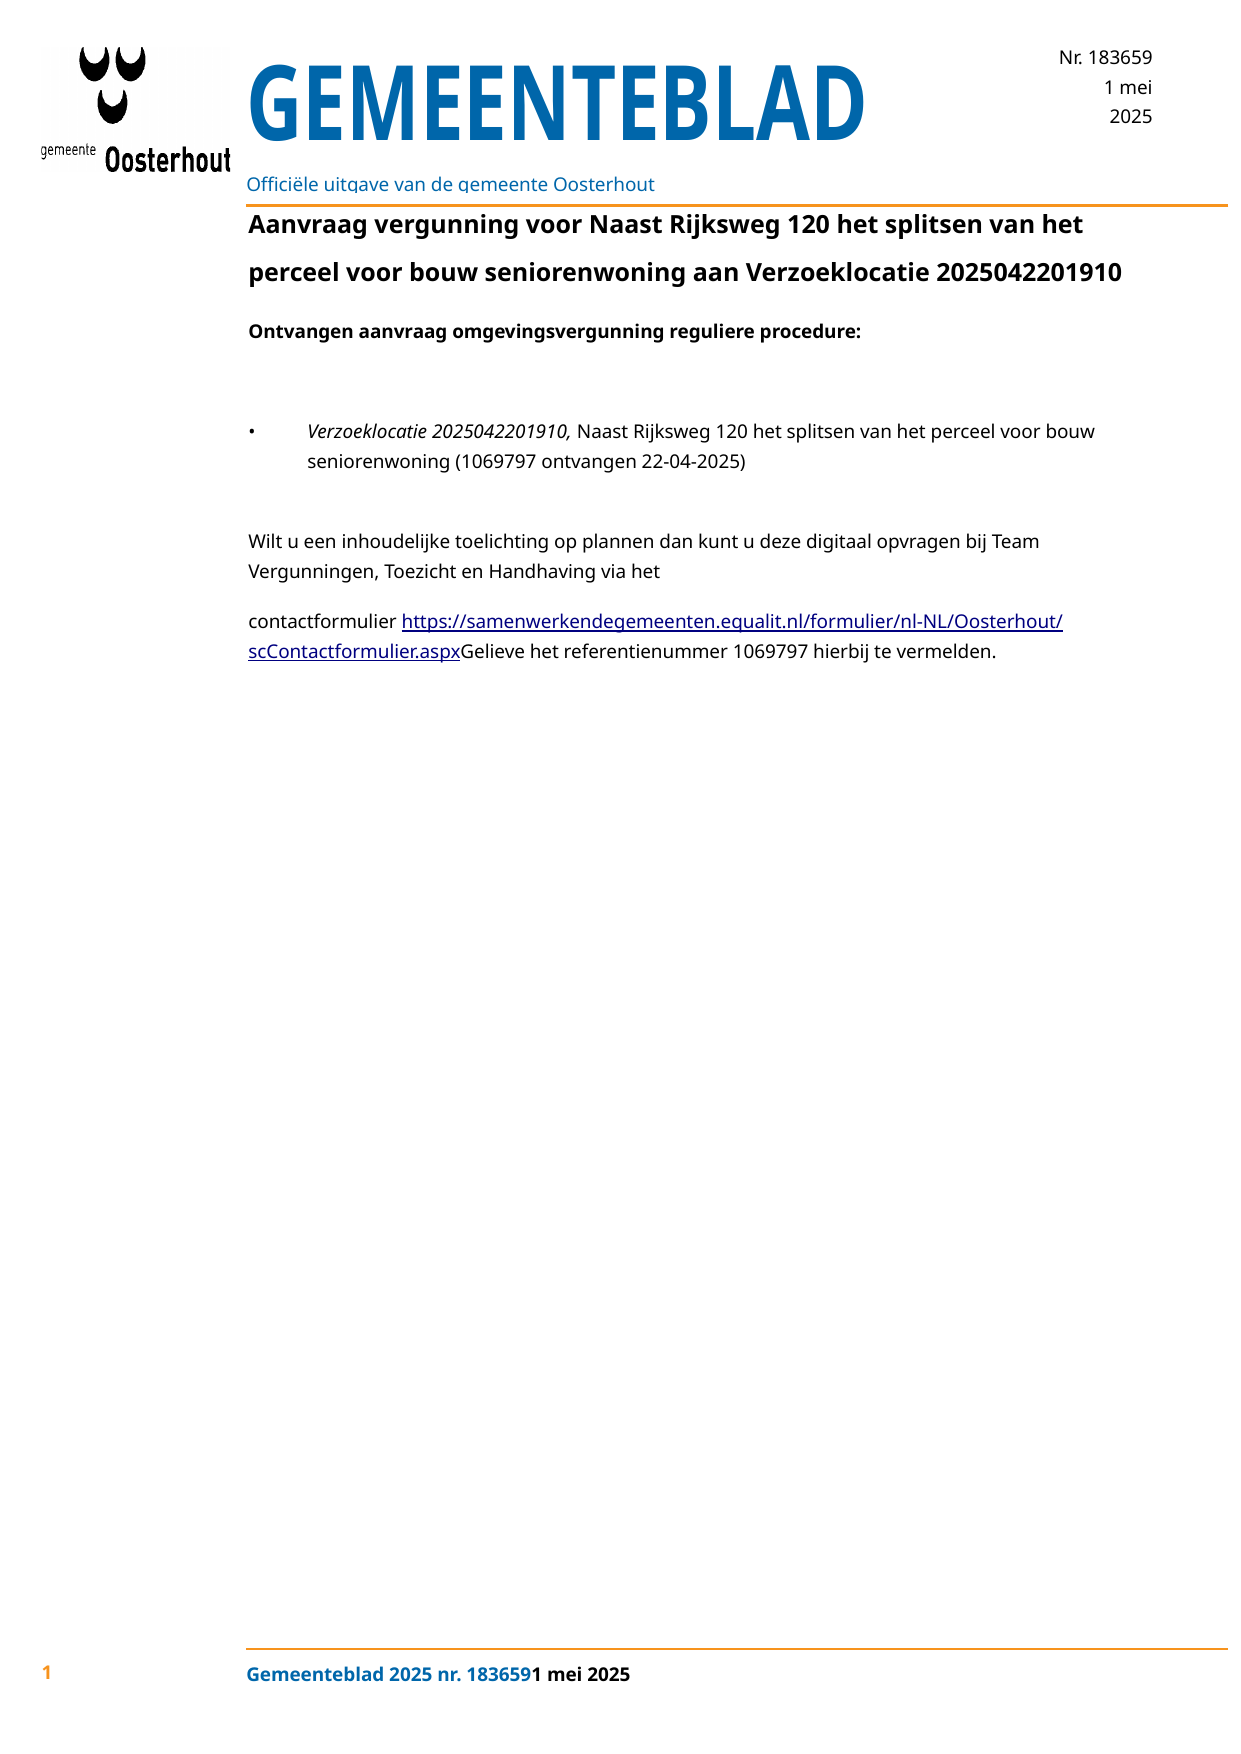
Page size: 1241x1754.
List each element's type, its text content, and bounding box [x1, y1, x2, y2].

text contactformulier https://samenwerkendegemeenten.equalit.nl/formulier/nl-NL/Oosterhout/scContactformulier.aspxGelieve het referentienummer 1069797 hierbij te vermelden. [248, 608, 1152, 664]
picture [41, 47, 231, 172]
text Aanvraag vergunning voor Naast Rijksweg 120 het splitsen van het perceel voor bouw seniorenwoning aan Verzoeklocatie 2025042201910 [248, 207, 1152, 288]
text Wilt u een inhoudelijke toelichting op plannen dan kunt u deze digitaal opvragen bij Team Vergunningen, Toezicht en Handhaving via het [248, 528, 1152, 584]
text Ontvangen aanvraag omgevingsvergunning reguliere procedure: [248, 318, 1152, 344]
list Verzoeklocatie 2025042201910, Naast Rijksweg 120 het splitsen van het perceel voor bouw seniorenwoning (1069797 ontvangen 22-04-2025) [248, 419, 1152, 474]
